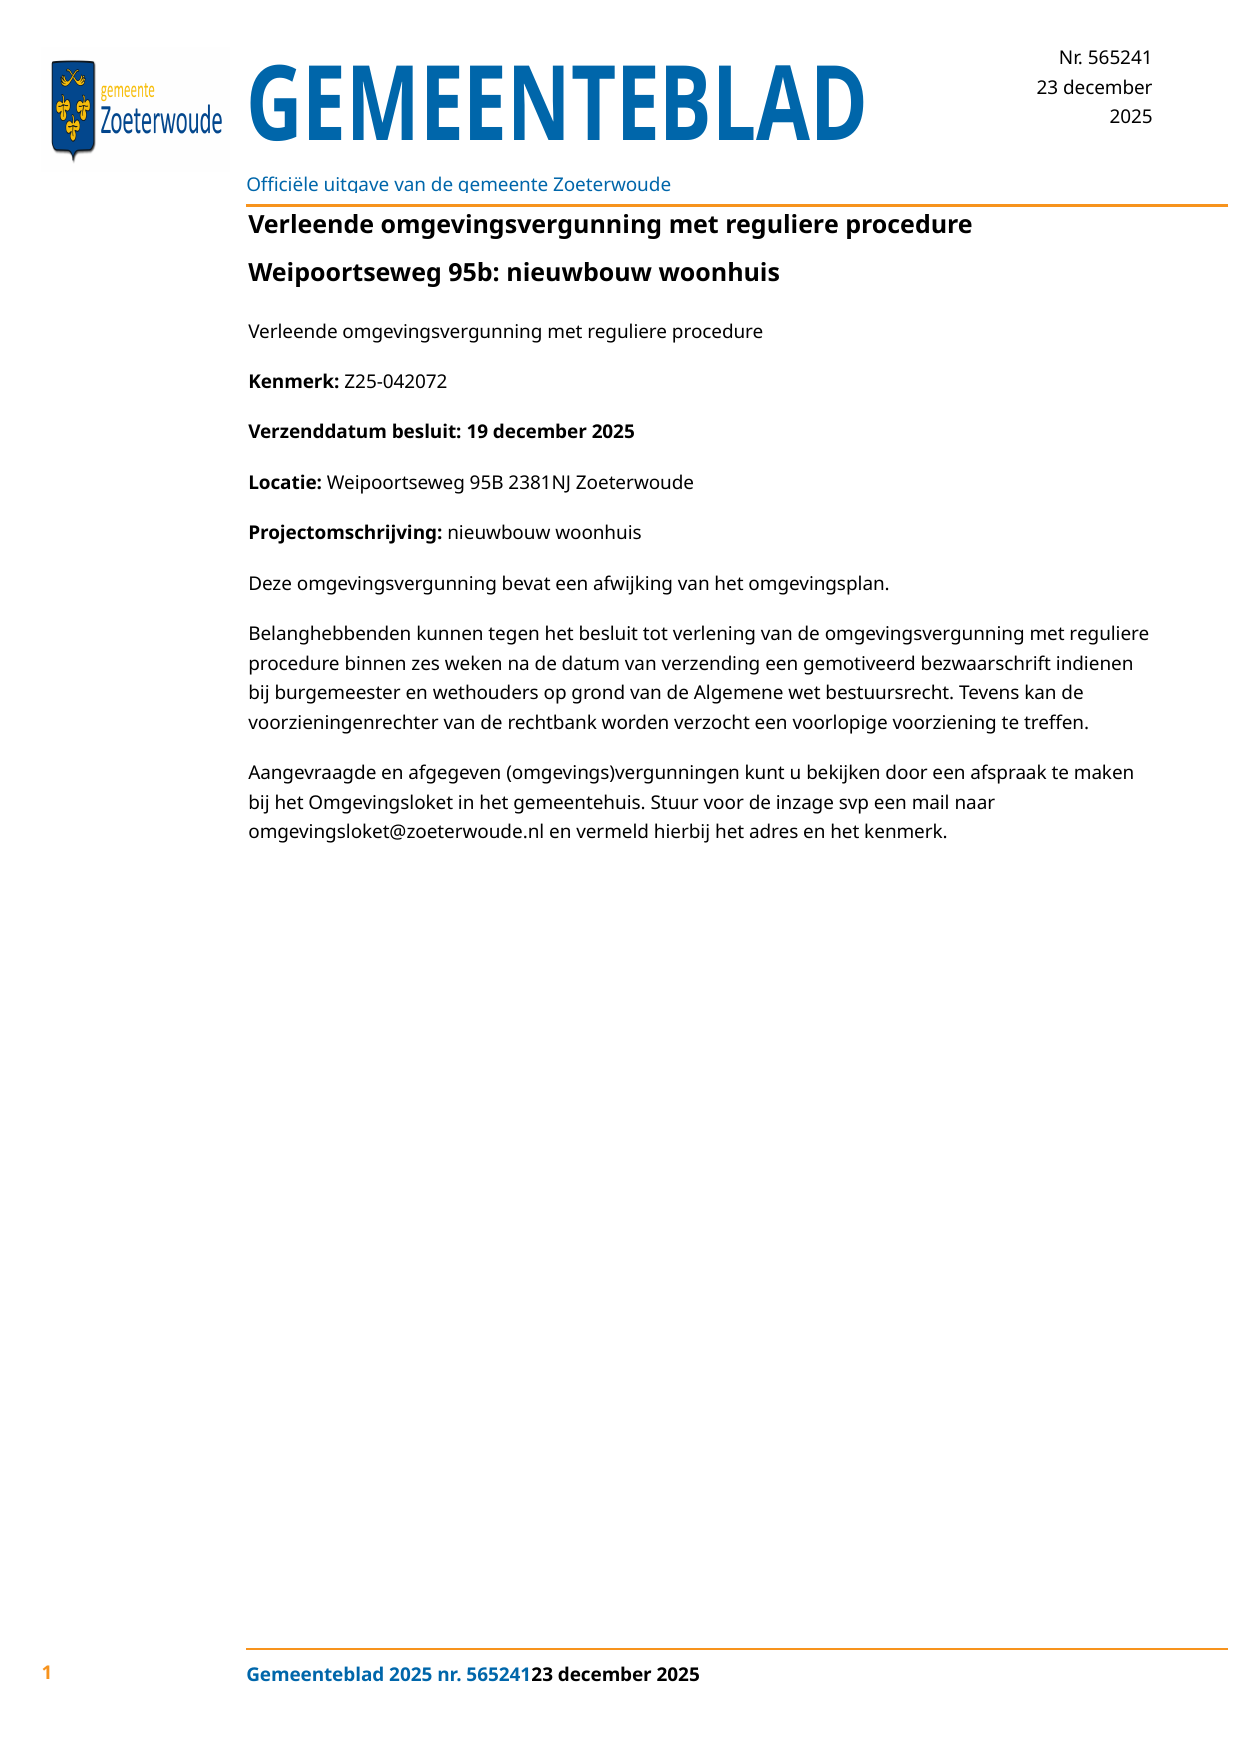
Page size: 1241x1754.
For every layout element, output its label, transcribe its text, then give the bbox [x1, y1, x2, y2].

text Verleende omgevingsvergunning met reguliere procedure [248, 318, 1152, 344]
text Locatie: Weipoortseweg 95B 2381NJ Zoeterwoude [248, 469, 1152, 495]
text Verleende omgevingsvergunning met reguliere procedure Weipoortseweg 95b: nieuwbouw woonhuis [248, 207, 1152, 288]
picture [41, 47, 231, 172]
text Aangevraagde en afgegeven (omgevings)vergunningen kunt u bekijken door een afspraak te maken bij het Omgevingsloket in het gemeentehuis. Stuur voor de inzage svp een mail naar omgevingsloket@zoeterwoude.nl en vermeld hierbij het adres en het kenmerk. [248, 759, 1152, 844]
text Kenmerk: Z25-042072 [248, 368, 1152, 394]
text Verzenddatum besluit: 19 december 2025 [248, 419, 1152, 444]
text Belanghebbenden kunnen tegen het besluit tot verlening van de omgevingsvergunning met reguliere procedure binnen zes weken na de datum van verzending een gemotiveerd bezwaarschrift indienen bij burgemeester en wethouders op grond van de Algemene wet bestuursrecht. Tevens kan de voorzieningenrechter van de rechtbank worden verzocht een voorlopige voorziening te treffen. [248, 620, 1152, 735]
text Deze omgevingsvergunning bevat een afwijking van het omgevingsplan. [248, 570, 1152, 596]
text Projectomschrijving: nieuwbouw woonhuis [248, 519, 1152, 545]
